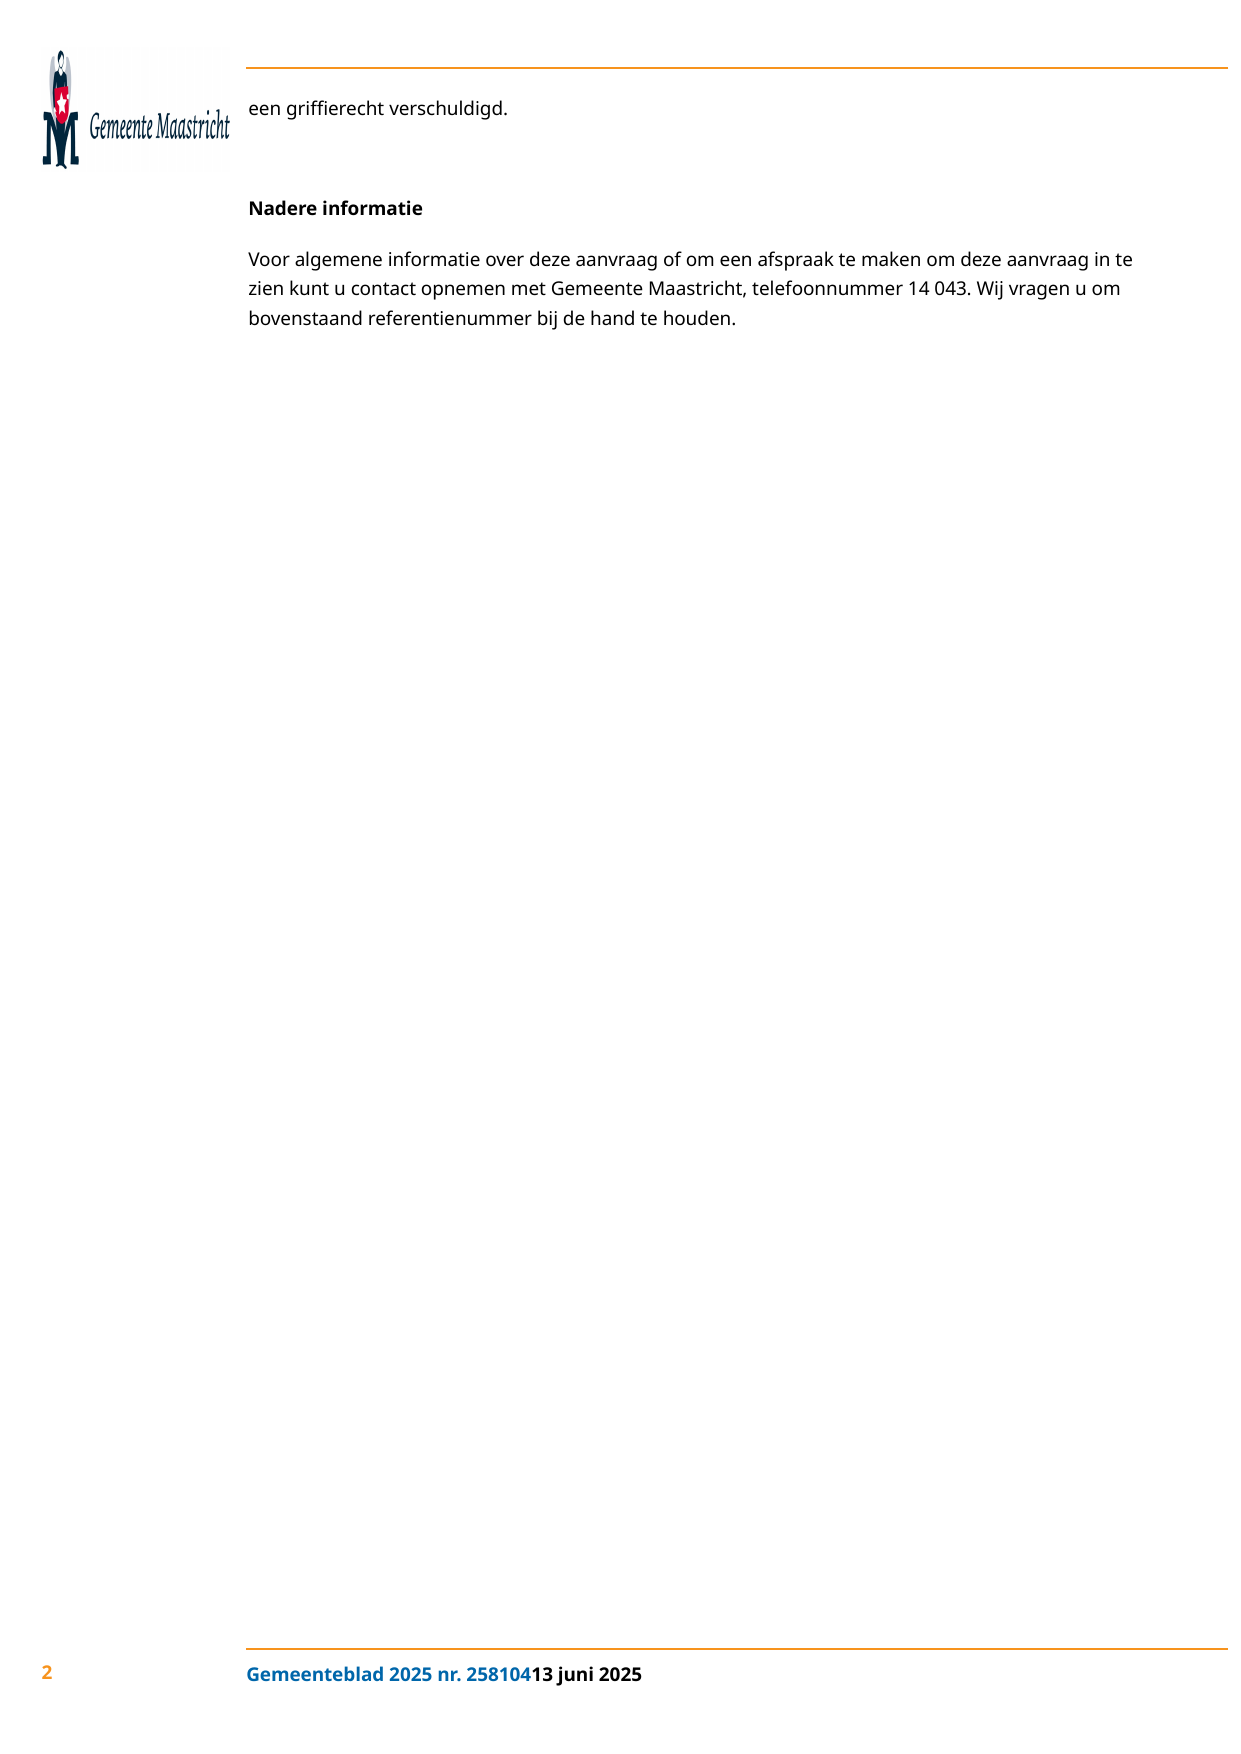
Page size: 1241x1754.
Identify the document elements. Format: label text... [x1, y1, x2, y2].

text Nadere informatie [248, 196, 1152, 221]
picture [41, 47, 231, 172]
text Voor algemene informatie over deze aanvraag of om een afspraak te maken om deze aanvraag in te zien kunt u contact opnemen met Gemeente Maastricht, telefoonnummer 14 043. Wij vragen u om bovenstaand referentienummer bij de hand te houden. [248, 246, 1152, 331]
text een griffierecht verschuldigd. [248, 95, 1152, 121]
